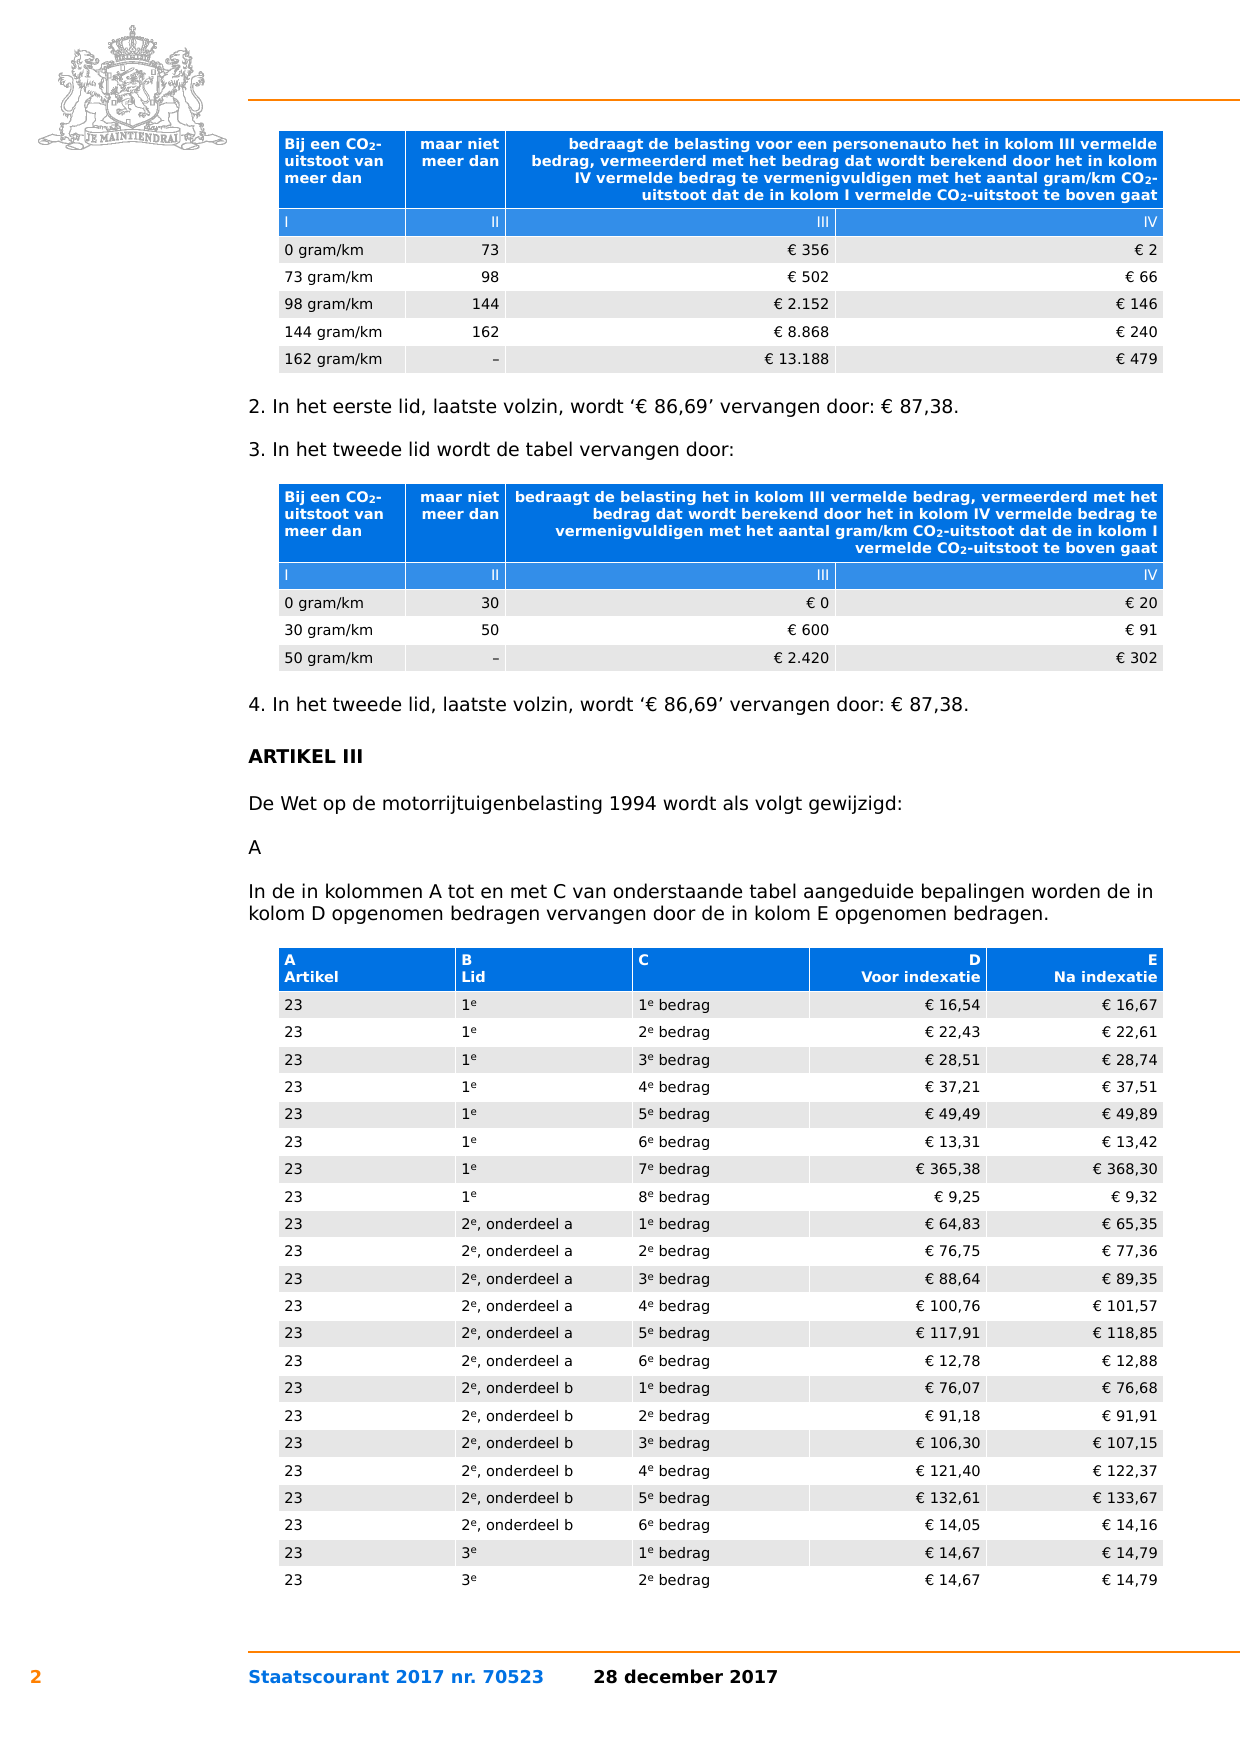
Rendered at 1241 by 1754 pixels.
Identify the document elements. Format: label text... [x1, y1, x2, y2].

text A [248, 837, 1163, 859]
table_cell 23 [279, 1376, 455, 1402]
subtitle ARTIKEL III [248, 746, 1163, 768]
table_cell III [506, 209, 835, 236]
table_cell € 77,36 [987, 1239, 1163, 1265]
table_cell 5e bedrag [633, 1102, 809, 1128]
table_cell I [279, 209, 405, 236]
table_cell € 101,57 [987, 1293, 1163, 1320]
table_cell € 121,40 [810, 1458, 986, 1484]
table_cell € 37,21 [810, 1074, 986, 1101]
table_cell 23 [279, 1129, 455, 1155]
table_cell 2e, onderdeel b [456, 1458, 632, 1484]
table_cell € 9,25 [810, 1184, 986, 1210]
table_cell 5e bedrag [633, 1321, 809, 1347]
text In de in kolommen A tot en met C van onderstaande tabel aangeduide bepalingen worden de in kolom D opgenomen bedragen vervangen door de in kolom E opgenomen bedragen. [248, 881, 1163, 925]
table_cell 30 [406, 590, 505, 616]
table_cell € 76,07 [810, 1376, 986, 1402]
table_cell 8e bedrag [633, 1184, 809, 1210]
table_cell 23 [279, 1485, 455, 1511]
table_cell 0 gram/km [279, 590, 405, 616]
table_cell € 122,37 [987, 1458, 1163, 1484]
table_cell 23 [279, 1184, 455, 1210]
table_cell € 16,67 [987, 992, 1163, 1018]
table_cell € 240 [836, 319, 1163, 345]
table_cell € 14,05 [810, 1513, 986, 1539]
table_cell 3e [456, 1567, 632, 1594]
table_cell € 12,78 [810, 1348, 986, 1374]
table_cell 23 [279, 1074, 455, 1101]
table_cell 1e [456, 1019, 632, 1046]
table_cell € 600 [506, 618, 835, 644]
table_header Bij een CO2-uitstoot van meer dan [279, 484, 405, 562]
table_cell € 106,30 [810, 1430, 986, 1457]
table_cell 1e [456, 1129, 632, 1155]
text 3. In het tweede lid wordt de tabel vervangen door: [248, 439, 1163, 461]
table_cell € 91,91 [987, 1403, 1163, 1429]
text 2. In het eerste lid, laatste volzin, wordt ‘€ 86,69’ vervangen door: € 87,38. [248, 396, 1163, 417]
table_cell 4e bedrag [633, 1293, 809, 1320]
table_cell 23 [279, 1458, 455, 1484]
table_cell 23 [279, 1239, 455, 1265]
table_cell 6e bedrag [633, 1348, 809, 1374]
table_cell 23 [279, 1540, 455, 1566]
table_cell € 368,30 [987, 1156, 1163, 1183]
table_cell € 302 [836, 645, 1163, 671]
table_cell € 20 [836, 590, 1163, 616]
table_cell € 28,51 [810, 1047, 986, 1073]
table_cell 50 [406, 618, 505, 644]
table_cell 73 gram/km [279, 264, 405, 290]
table_cell 144 gram/km [279, 319, 405, 345]
table_cell 4e bedrag [633, 1074, 809, 1101]
table_cell € 65,35 [987, 1211, 1163, 1237]
table_cell 2e bedrag [633, 1567, 809, 1594]
table_cell 3e [456, 1540, 632, 1566]
table_cell 1e bedrag [633, 1211, 809, 1237]
table_cell 2e, onderdeel a [456, 1293, 632, 1320]
table_cell 6e bedrag [633, 1129, 809, 1155]
table_cell 1e [456, 1074, 632, 1101]
table_cell € 133,67 [987, 1485, 1163, 1511]
table_cell € 2 [836, 237, 1163, 263]
table_cell 2e, onderdeel a [456, 1239, 632, 1265]
table_cell 1e [456, 1184, 632, 1210]
table_cell € 13.188 [506, 346, 835, 373]
table_cell € 14,67 [810, 1540, 986, 1566]
table_cell 3e bedrag [633, 1266, 809, 1292]
table_cell € 16,54 [810, 992, 986, 1018]
table_cell 23 [279, 1321, 455, 1347]
table_cell € 22,43 [810, 1019, 986, 1046]
table_cell 3e bedrag [633, 1047, 809, 1073]
table_cell 98 gram/km [279, 291, 405, 318]
text 4. In het tweede lid, laatste volzin, wordt ‘€ 86,69’ vervangen door: € 87,38. [248, 694, 1163, 716]
table_header D Voor indexatie [810, 948, 986, 991]
table_cell 2e bedrag [633, 1239, 809, 1265]
table_cell 2e, onderdeel a [456, 1266, 632, 1292]
table_cell 23 [279, 992, 455, 1018]
table_cell € 14,79 [987, 1540, 1163, 1566]
table_cell € 146 [836, 291, 1163, 318]
table_header bedraagt de belasting het in kolom III vermelde bedrag, vermeerderd met het bedrag dat wordt berekend door het in kolom IV vermelde bedrag te vermenigvuldigen met het aantal gram/km CO2-uitstoot dat de in kolom I vermelde CO2-uitstoot te boven gaat [506, 484, 1163, 562]
table_cell 162 gram/km [279, 346, 405, 373]
table_cell € 37,51 [987, 1074, 1163, 1101]
table_header maar niet meer dan [406, 484, 505, 562]
table_cell IV [836, 563, 1163, 589]
table_cell 4e bedrag [633, 1458, 809, 1484]
table_cell 7e bedrag [633, 1156, 809, 1183]
table_cell € 0 [506, 590, 835, 616]
table_cell € 13,42 [987, 1129, 1163, 1155]
table_cell € 76,68 [987, 1376, 1163, 1402]
table_cell 23 [279, 1567, 455, 1594]
table_cell € 356 [506, 237, 835, 263]
table_cell 1e bedrag [633, 1540, 809, 1566]
table_cell € 132,61 [810, 1485, 986, 1511]
table_cell 0 gram/km [279, 237, 405, 263]
table_cell 23 [279, 1266, 455, 1292]
table_cell 23 [279, 1211, 455, 1237]
table_cell 73 [406, 237, 505, 263]
text De Wet op de motorrijtuigenbelasting 1994 wordt als volgt gewijzigd: [248, 793, 1163, 815]
table_cell € 89,35 [987, 1266, 1163, 1292]
table_cell 1e [456, 1102, 632, 1128]
table_cell € 502 [506, 264, 835, 290]
table_cell € 8.868 [506, 319, 835, 345]
table_cell 23 [279, 1047, 455, 1073]
table_cell 2e, onderdeel b [456, 1485, 632, 1511]
table_cell III [506, 563, 835, 589]
table_cell 1e [456, 1047, 632, 1073]
table_cell € 118,85 [987, 1321, 1163, 1347]
table_cell 50 gram/km [279, 645, 405, 671]
table_cell 144 [406, 291, 505, 318]
table_cell € 28,74 [987, 1047, 1163, 1073]
table_cell 2e, onderdeel a [456, 1211, 632, 1237]
table_cell € 2.152 [506, 291, 835, 318]
table_cell 2e bedrag [633, 1019, 809, 1046]
table_cell 2e bedrag [633, 1403, 809, 1429]
table_cell 23 [279, 1513, 455, 1539]
table_cell 1e bedrag [633, 1376, 809, 1402]
table_header maar niet meer dan [406, 131, 505, 208]
table_cell € 91,18 [810, 1403, 986, 1429]
table_cell 30 gram/km [279, 618, 405, 644]
table_cell 5e bedrag [633, 1485, 809, 1511]
table_cell € 88,64 [810, 1266, 986, 1292]
table_cell IV [836, 209, 1163, 236]
table_cell € 479 [836, 346, 1163, 373]
table_cell € 100,76 [810, 1293, 986, 1320]
table_cell € 64,83 [810, 1211, 986, 1237]
table_cell 23 [279, 1156, 455, 1183]
table_cell 23 [279, 1019, 455, 1046]
table_cell 1e [456, 992, 632, 1018]
table_cell 2e, onderdeel b [456, 1513, 632, 1539]
table_header C [633, 948, 809, 991]
table_header bedraagt de belasting voor een personenauto het in kolom III vermelde bedrag, vermeerderd met het bedrag dat wordt berekend door het in kolom IV vermelde bedrag te vermenigvuldigen met het aantal gram/km CO2-uitstoot dat de in kolom I vermelde CO2-uitstoot te boven gaat [506, 131, 1163, 208]
table_header Bij een CO2-uitstoot van meer dan [279, 131, 405, 208]
table_cell 2e, onderdeel b [456, 1376, 632, 1402]
table_cell – [406, 346, 505, 373]
table_cell 98 [406, 264, 505, 290]
table_cell 2e, onderdeel a [456, 1321, 632, 1347]
table_cell € 13,31 [810, 1129, 986, 1155]
table_cell 1e bedrag [633, 992, 809, 1018]
table_cell 6e bedrag [633, 1513, 809, 1539]
table_cell 3e bedrag [633, 1430, 809, 1457]
table_cell € 14,67 [810, 1567, 986, 1594]
table_cell € 76,75 [810, 1239, 986, 1265]
table_cell € 2.420 [506, 645, 835, 671]
table_cell 2e, onderdeel a [456, 1348, 632, 1374]
table_cell € 117,91 [810, 1321, 986, 1347]
table_cell 2e, onderdeel b [456, 1430, 632, 1457]
table_header E Na indexatie [987, 948, 1163, 991]
table_cell € 107,15 [987, 1430, 1163, 1457]
table_header B Lid [456, 948, 632, 991]
table_cell 162 [406, 319, 505, 345]
table_cell € 91 [836, 618, 1163, 644]
table_header A Artikel [279, 948, 455, 991]
table_cell 23 [279, 1293, 455, 1320]
table_cell € 14,79 [987, 1567, 1163, 1594]
table_cell € 66 [836, 264, 1163, 290]
table_cell € 22,61 [987, 1019, 1163, 1046]
table_cell 1e [456, 1156, 632, 1183]
table_cell 2e, onderdeel b [456, 1403, 632, 1429]
table_cell 23 [279, 1430, 455, 1457]
table_cell I [279, 563, 405, 589]
table_cell II [406, 563, 505, 589]
table_cell II [406, 209, 505, 236]
table_cell € 49,49 [810, 1102, 986, 1128]
table_cell 23 [279, 1348, 455, 1374]
table_cell € 365,38 [810, 1156, 986, 1183]
table_cell 23 [279, 1403, 455, 1429]
table_cell € 12,88 [987, 1348, 1163, 1374]
table_cell € 9,32 [987, 1184, 1163, 1210]
table_cell € 49,89 [987, 1102, 1163, 1128]
table_cell 23 [279, 1102, 455, 1128]
table_cell – [406, 645, 505, 671]
picture [38, 25, 227, 150]
table_cell € 14,16 [987, 1513, 1163, 1539]
